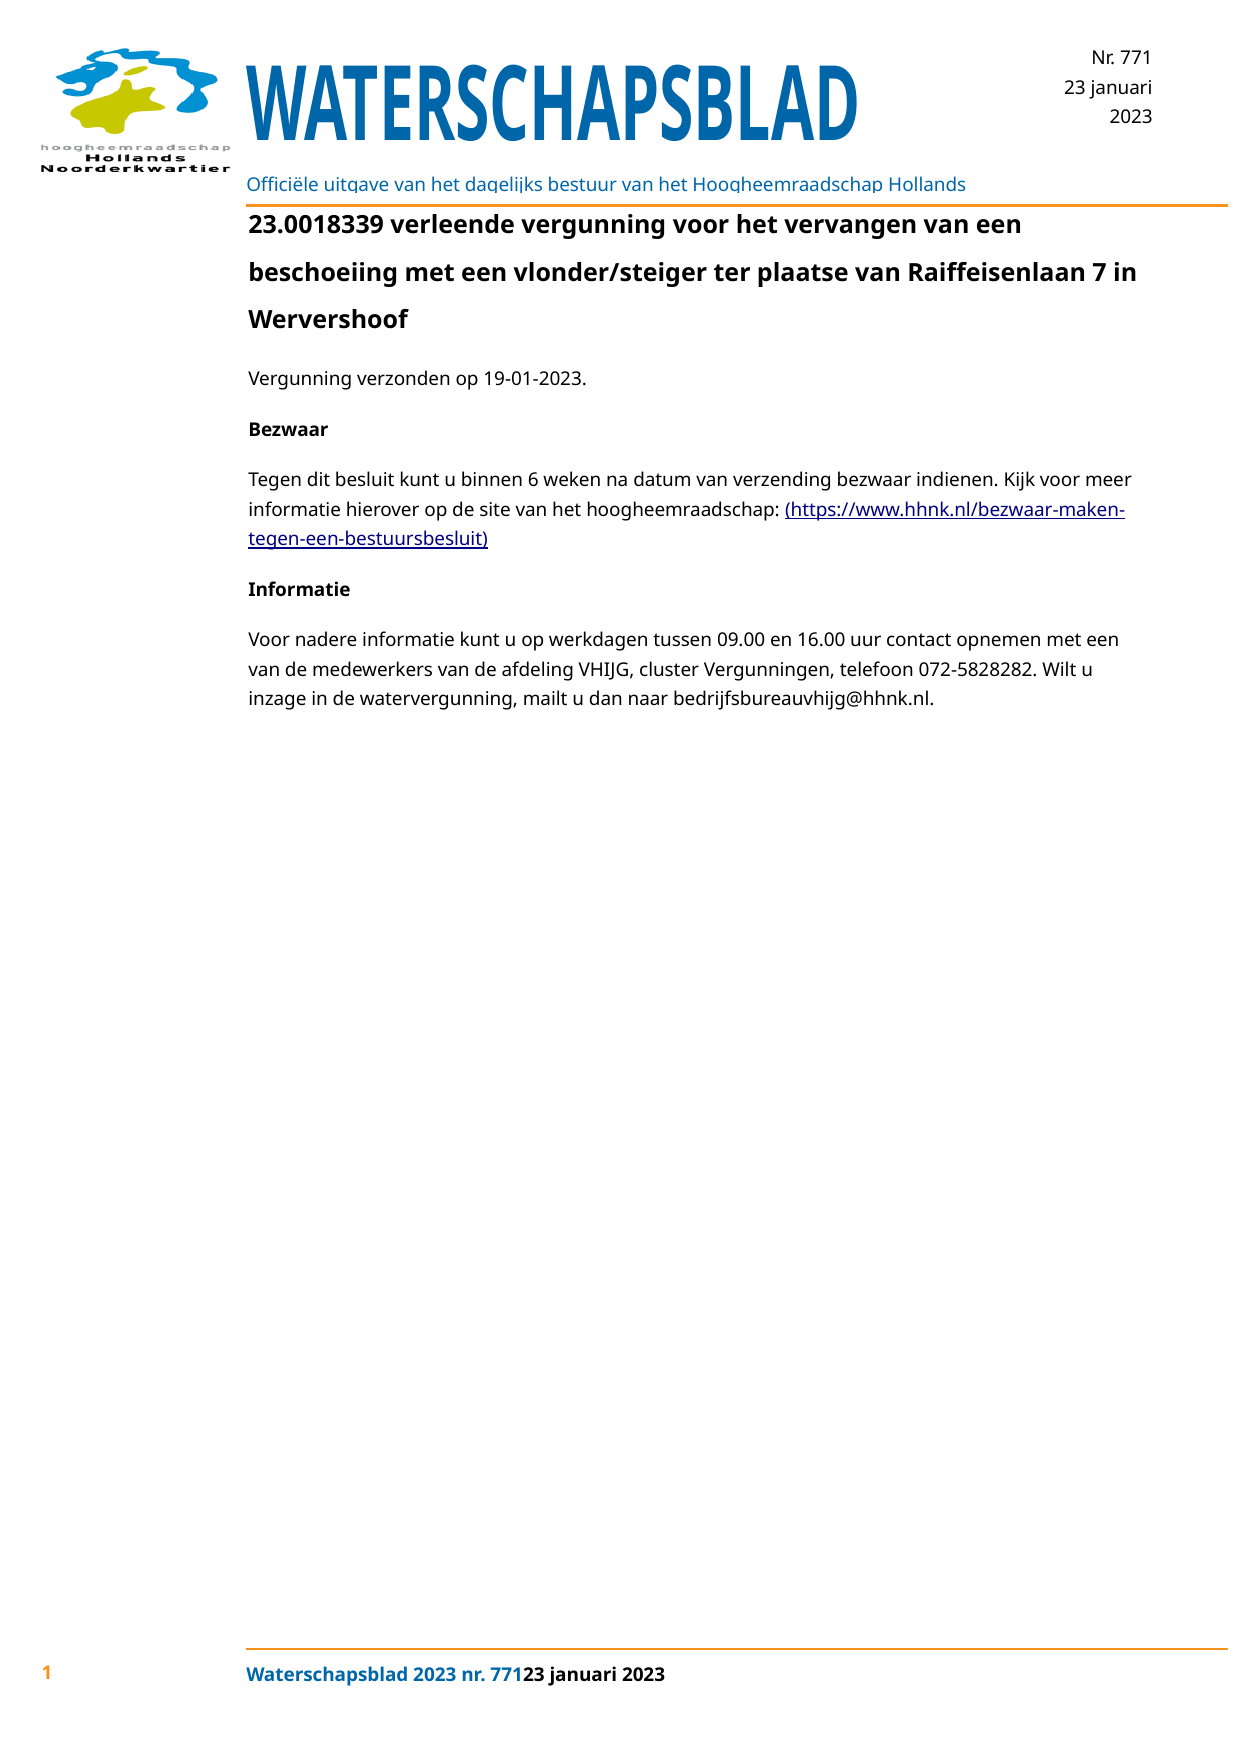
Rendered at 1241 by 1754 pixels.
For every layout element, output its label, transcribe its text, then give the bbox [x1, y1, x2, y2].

picture [41, 47, 231, 172]
text Bezwaar [248, 416, 1152, 442]
text Tegen dit besluit kunt u binnen 6 weken na datum van verzending bezwaar indienen. Kijk voor meer informatie hierover op de site van het hoogheemraadschap: (https://www.hhnk.nl/bezwaar-maken-tegen-een-bestuursbesluit) [248, 466, 1152, 551]
text 23.0018339 verleende vergunning voor het vervangen van een beschoeiing met een vlonder/steiger ter plaatse van Raiffeisenlaan 7 in Wervershoof [248, 207, 1152, 336]
text Voor nadere informatie kunt u op werkdagen tussen 09.00 en 16.00 uur contact opnemen met een van de medewerkers van de afdeling VHIJG, cluster Vergunningen, telefoon 072-5828282. Wilt u inzage in de watervergunning, mailt u dan naar bedrijfsbureauvhijg@hhnk.nl. [248, 626, 1152, 711]
text Vergunning verzonden op 19-01-2023. [248, 366, 1152, 391]
text Informatie [248, 576, 1152, 602]
